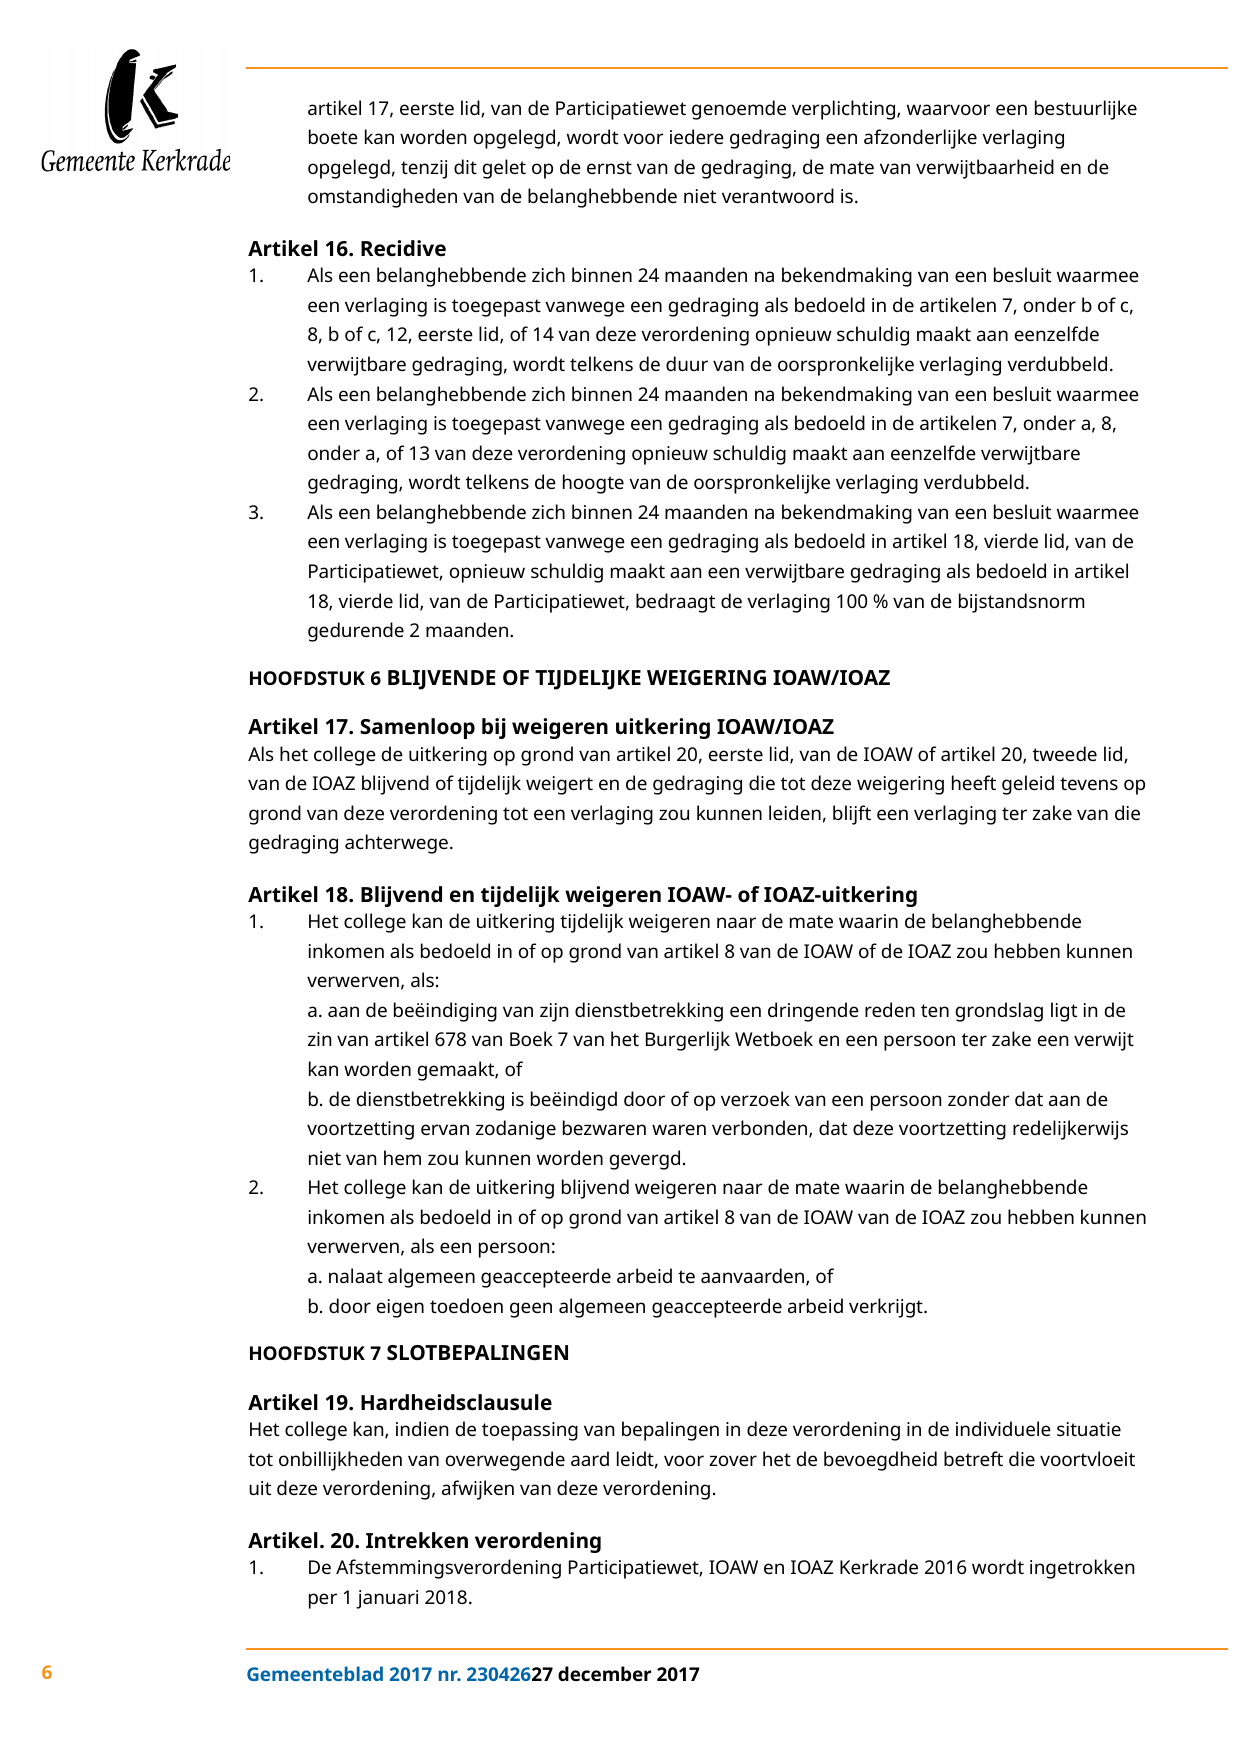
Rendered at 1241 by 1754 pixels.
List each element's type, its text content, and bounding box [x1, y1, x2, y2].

text Artikel 19. Hardheidsclausule [248, 1388, 1152, 1416]
list Als een belanghebbende zich binnen 24 maanden na bekendmaking van een besluit waarmee een verlaging is toegepast vanwege een gedraging als bedoeld in artikel 18, vierde lid, van de Participatiewet, opnieuw schuldig maakt aan een verwijtbare gedraging als bedoeld in artikel 18, vierde lid, van de Participatiewet, bedraagt de verlaging 100 % van de bijstandsnorm gedurende 2 maanden. [248, 499, 1152, 643]
text HOOFDSTUK 6 BLIJVENDE OF TIJDELIJKE WEIGERING IOAW/IOAZ [248, 663, 1152, 691]
text Artikel 16. Recidive [248, 234, 1152, 262]
list Als een belanghebbende zich binnen 24 maanden na bekendmaking van een besluit waarmee een verlaging is toegepast vanwege een gedraging als bedoeld in de artikelen 7, onder b of c, 8, b of c, 12, eerste lid, of 14 van deze verordening opnieuw schuldig maakt aan eenzelfde verwijtbare gedraging, wordt telkens de duur van de oorspronkelijke verlaging verdubbeld. [248, 262, 1152, 377]
text Het college kan, indien de toepassing van bepalingen in deze verordening in de individuele situatie tot onbillijkheden van overwegende aard leidt, voor zover het de bevoegdheid betreft die voortvloeit uit deze verordening, afwijken van deze verordening. [248, 1416, 1152, 1501]
text HOOFDSTUK 7 SLOTBEPALINGEN [248, 1338, 1152, 1367]
list artikel 17, eerste lid, van de Participatiewet genoemde verplichting, waarvoor een bestuurlijke boete kan worden opgelegd, wordt voor iedere gedraging een afzonderlijke verlaging opgelegd, tenzij dit gelet op de ernst van de gedraging, de mate van verwijtbaarheid en de omstandigheden van de belanghebbende niet verantwoord is. [248, 95, 1152, 209]
picture [41, 47, 231, 172]
text Artikel. 20. Intrekken verordening [248, 1526, 1152, 1554]
text Artikel 18. Blijvend en tijdelijk weigeren IOAW- of IOAZ-uitkering [248, 880, 1152, 908]
list a. nalaat algemeen geaccepteerde arbeid te aanvaarden, of [248, 1263, 1152, 1289]
list De Afstemmingsverordening Participatiewet, IOAW en IOAZ Kerkrade 2016 wordt ingetrokken per 1 januari 2018. [248, 1554, 1152, 1609]
list a. aan de beëindiging van zijn dienstbetrekking een dringende reden ten grondslag ligt in de zin van artikel 678 van Boek 7 van het Burgerlijk Wetboek en een persoon ter zake een verwijt kan worden gemaakt, of [248, 997, 1152, 1082]
list b. de dienstbetrekking is beëindigd door of op verzoek van een persoon zonder dat aan de voortzetting ervan zodanige bezwaren waren verbonden, dat deze voortzetting redelijkerwijs niet van hem zou kunnen worden gevergd. [248, 1086, 1152, 1171]
text Artikel 17. Samenloop bij weigeren uitkering IOAW/IOAZ [248, 712, 1152, 741]
text Als het college de uitkering op grond van artikel 20, eerste lid, van de IOAW of artikel 20, tweede lid, van de IOAZ blijvend of tijdelijk weigert en de gedraging die tot deze weigering heeft geleid tevens op grond van deze verordening tot een verlaging zou kunnen leiden, blijft een verlaging ter zake van die gedraging achterwege. [248, 741, 1152, 855]
list Het college kan de uitkering blijvend weigeren naar de mate waarin de belanghebbende inkomen als bedoeld in of op grond van artikel 8 van de IOAW van de IOAZ zou hebben kunnen verwerven, als een persoon: [248, 1174, 1152, 1259]
list Het college kan de uitkering tijdelijk weigeren naar de mate waarin de belanghebbende inkomen als bedoeld in of op grond van artikel 8 van de IOAW of de IOAZ zou hebben kunnen verwerven, als: [248, 908, 1152, 993]
list b. door eigen toedoen geen algemeen geaccepteerde arbeid verkrijgt. [248, 1293, 1152, 1319]
list Als een belanghebbende zich binnen 24 maanden na bekendmaking van een besluit waarmee een verlaging is toegepast vanwege een gedraging als bedoeld in de artikelen 7, onder a, 8, onder a, of 13 van deze verordening opnieuw schuldig maakt aan eenzelfde verwijtbare gedraging, wordt telkens de hoogte van de oorspronkelijke verlaging verdubbeld. [248, 381, 1152, 495]
